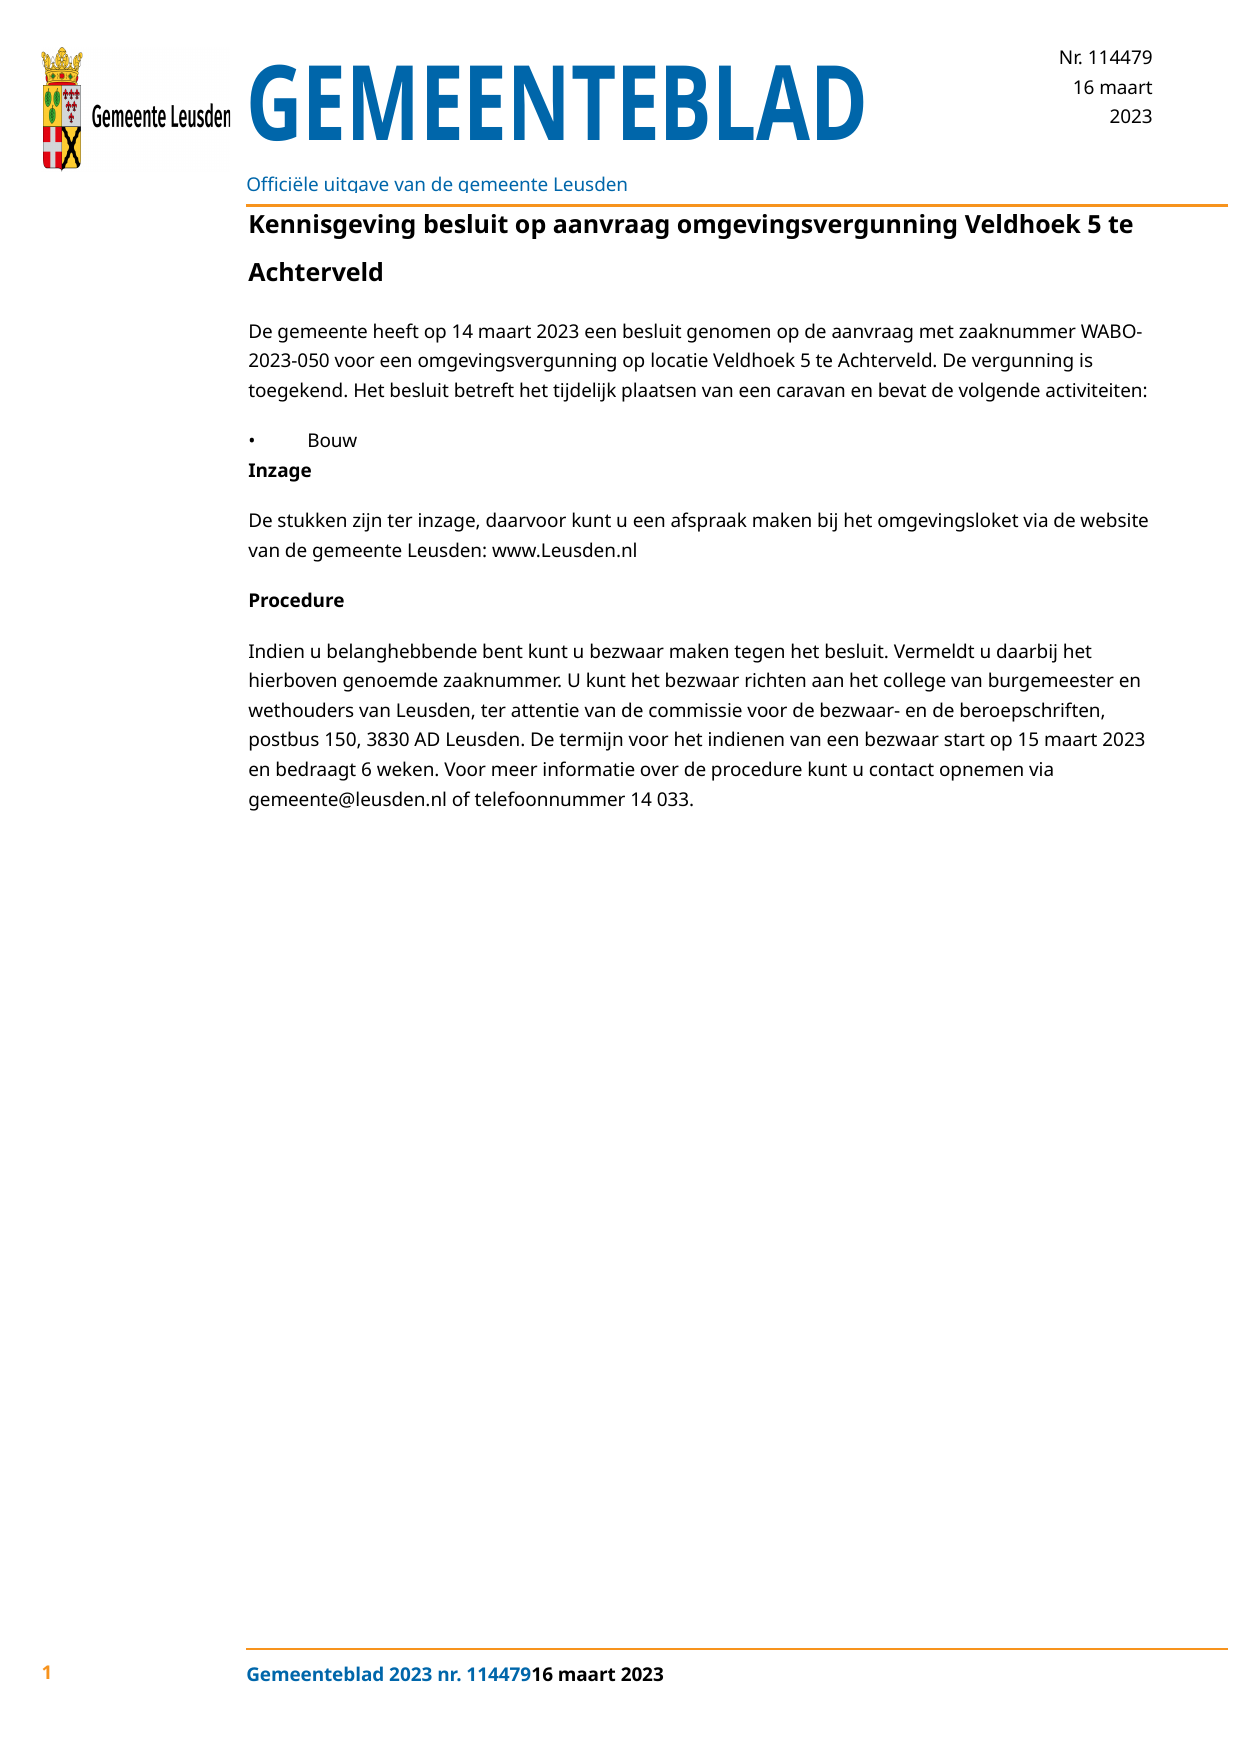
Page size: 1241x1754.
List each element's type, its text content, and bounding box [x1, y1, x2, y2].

text De stukken zijn ter inzage, daarvoor kunt u een afspraak maken bij het omgevingsloket via de website van de gemeente Leusden: www.Leusden.nl [248, 507, 1152, 563]
text Inzage [248, 457, 1152, 483]
text De gemeente heeft op 14 maart 2023 een besluit genomen op de aanvraag met zaaknummer WABO-2023-050 voor een omgevingsvergunning op locatie Veldhoek 5 te Achterveld. De vergunning is toegekend. Het besluit betreft het tijdelijk plaatsen van een caravan en bevat de volgende activiteiten: [248, 318, 1152, 403]
text Indien u belanghebbende bent kunt u bezwaar maken tegen het besluit. Vermeldt u daarbij het hierboven genoemde zaaknummer. U kunt het bezwaar richten aan het college van burgemeester en wethouders van Leusden, ter attentie van de commissie voor de bezwaar- en de beroepschriften, postbus 150, 3830 AD Leusden. De termijn voor het indienen van een bezwaar start op 15 maart 2023 en bedraagt 6 weken. Voor meer informatie over de procedure kunt u contact opnemen via gemeente@leusden.nl of telefoonnummer 14 033. [248, 638, 1152, 812]
list Bouw [248, 427, 1152, 453]
picture [41, 47, 231, 172]
text Kennisgeving besluit op aanvraag omgevingsvergunning Veldhoek 5 te Achterveld [248, 207, 1152, 288]
text Procedure [248, 587, 1152, 613]
